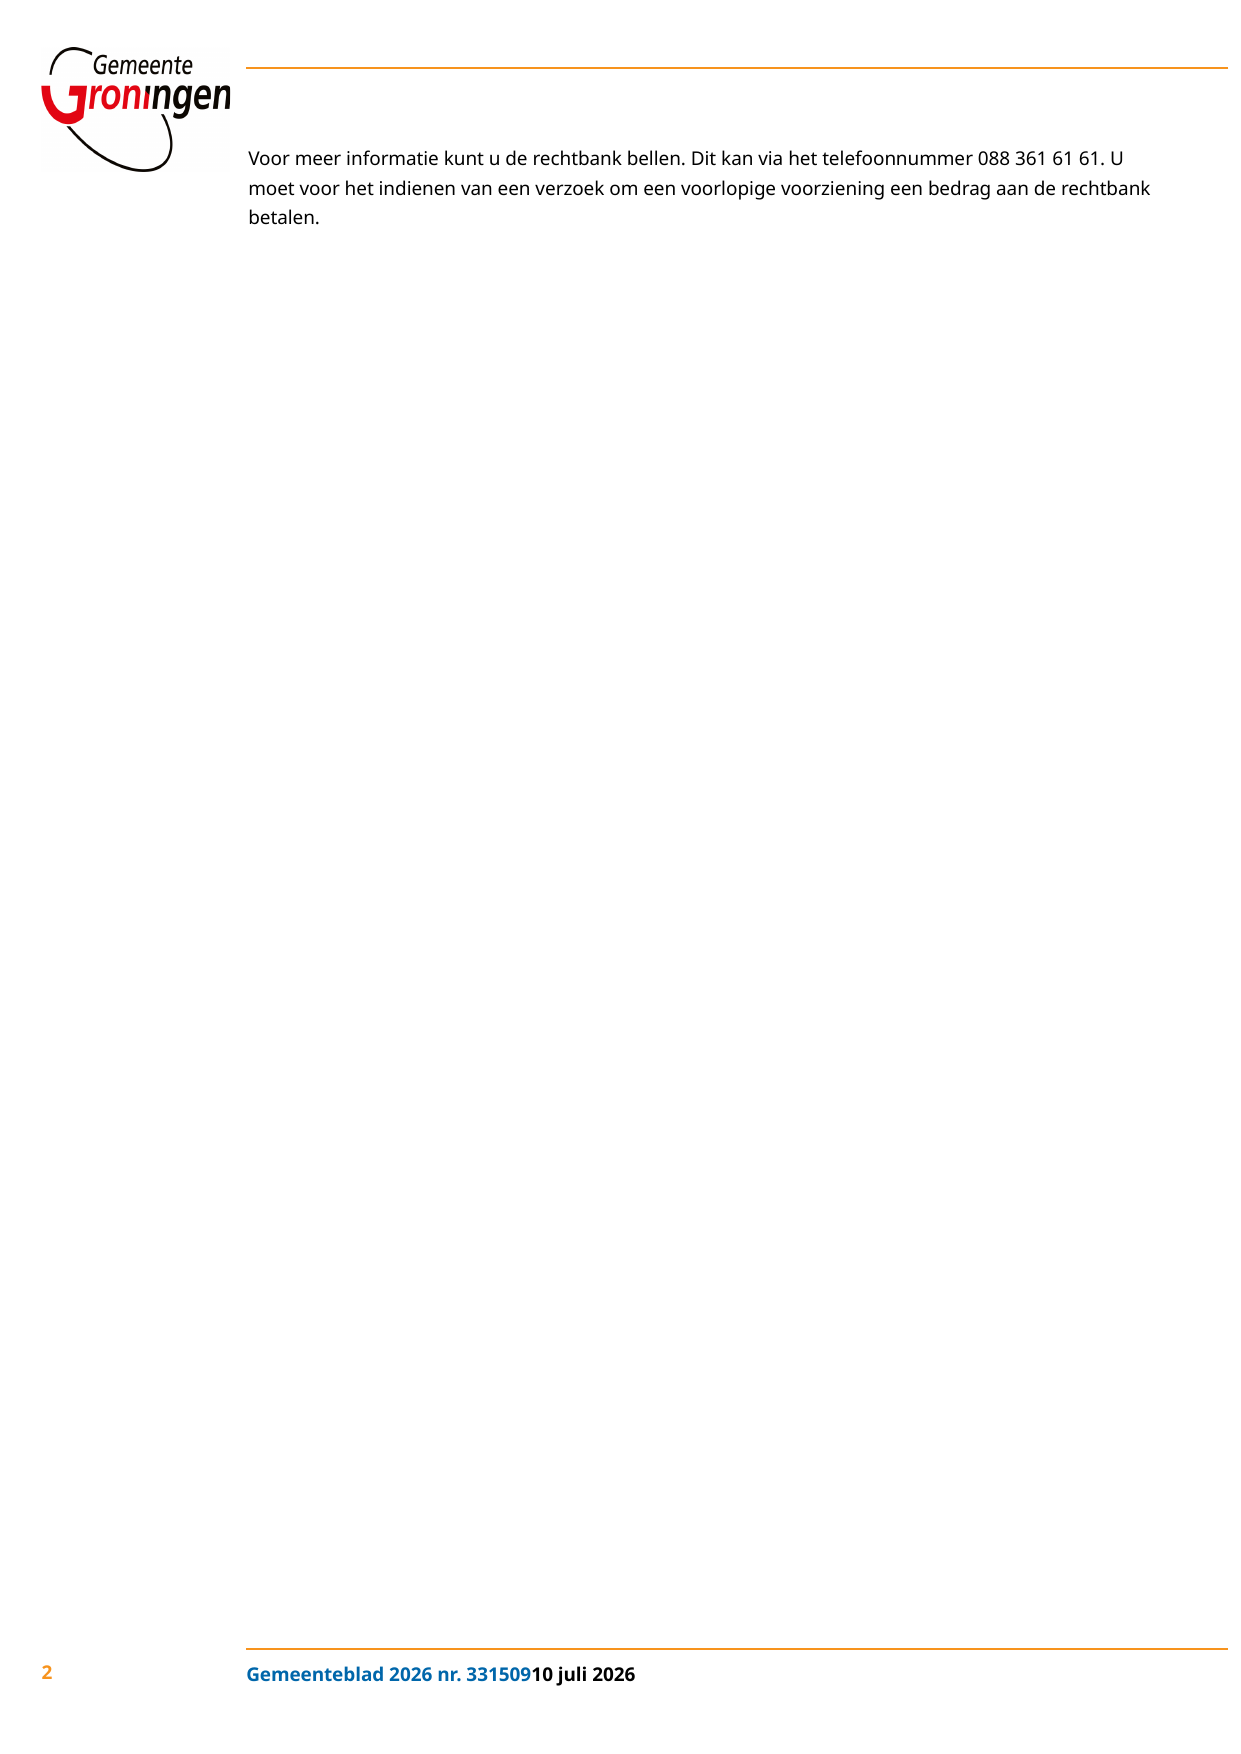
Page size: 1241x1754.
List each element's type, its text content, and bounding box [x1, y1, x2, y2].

picture [41, 47, 231, 172]
text Voor meer informatie kunt u de rechtbank bellen. Dit kan via het telefoonnummer 088 361 61 61. U moet voor het indienen van een verzoek om een voorlopige voorziening een bedrag aan de rechtbank betalen. [248, 145, 1152, 230]
